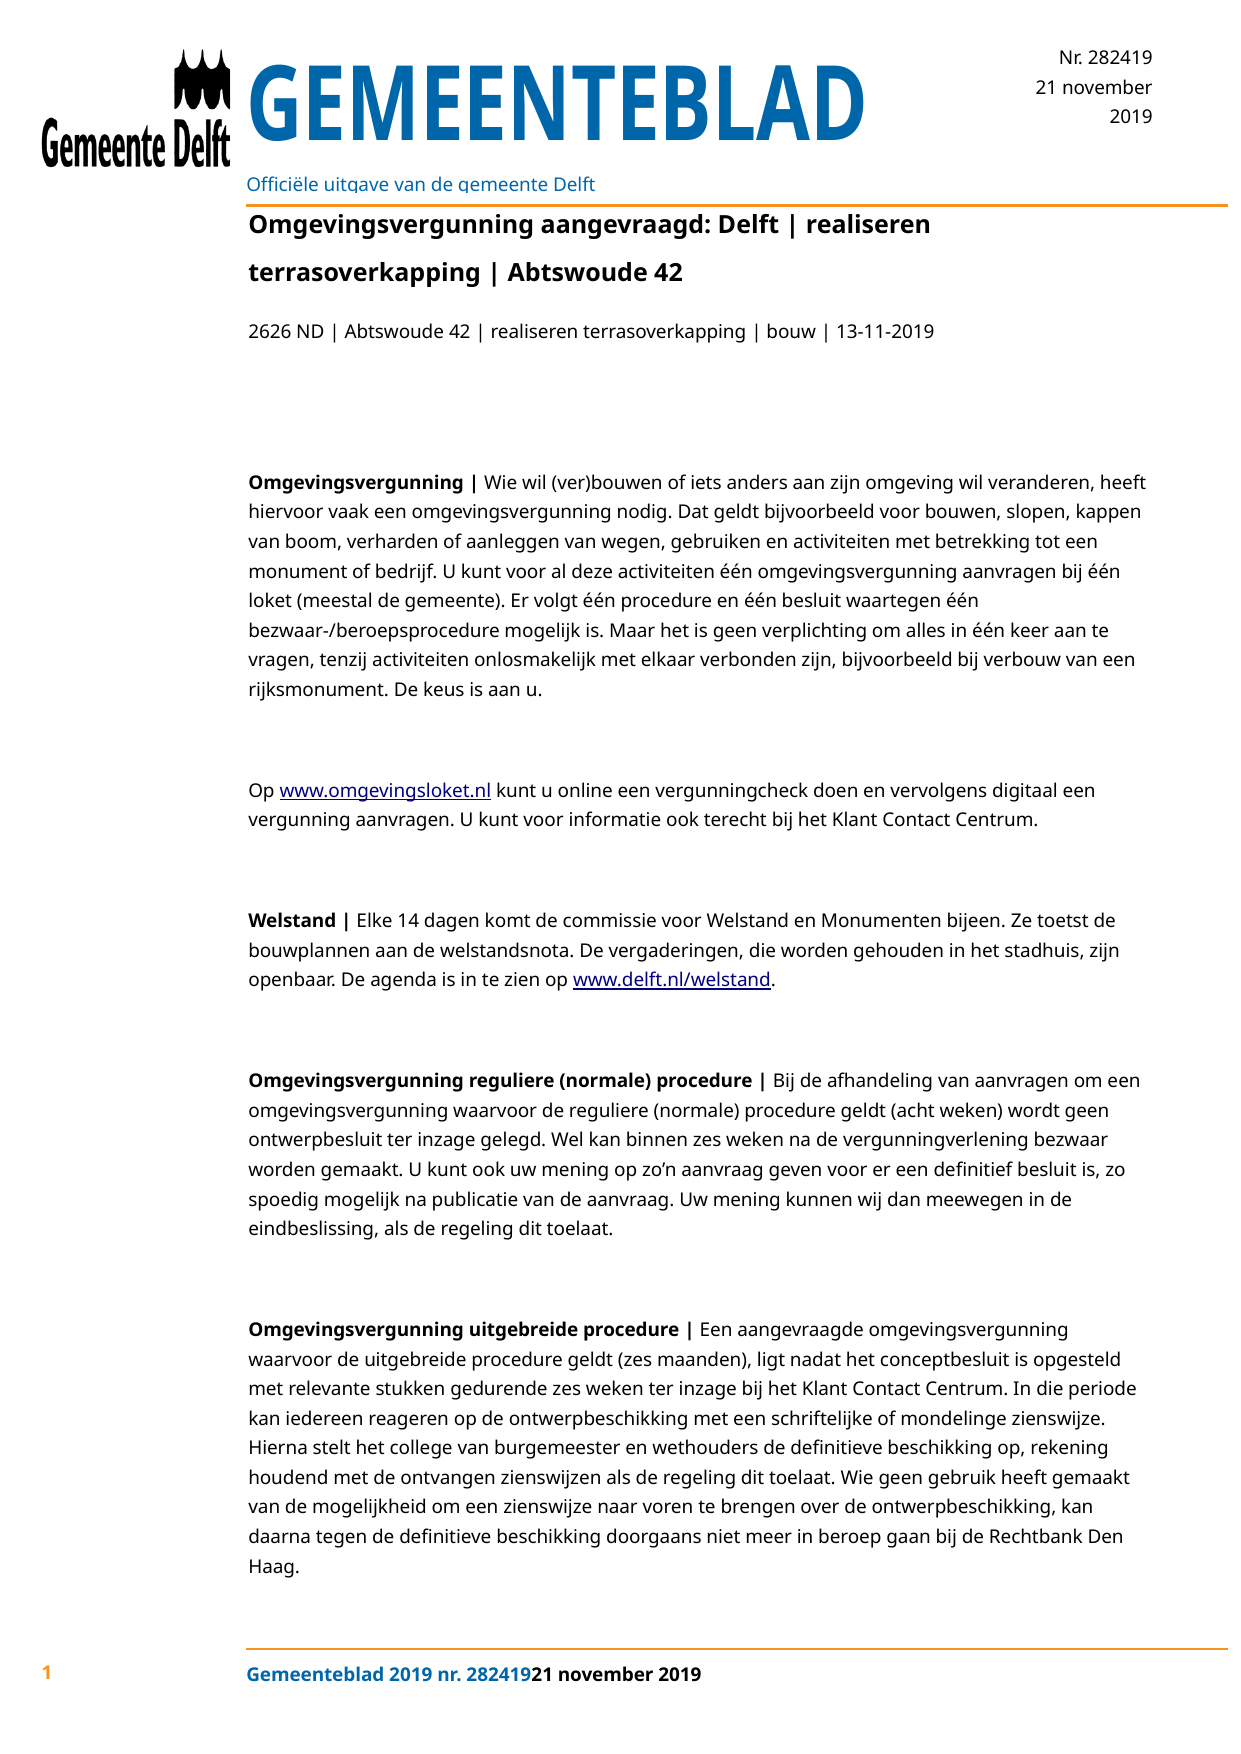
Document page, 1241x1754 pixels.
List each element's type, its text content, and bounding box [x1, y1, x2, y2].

text Op www.omgevingsloket.nl kunt u online een vergunningcheck doen en vervolgens digitaal een vergunning aanvragen. U kunt voor informatie ook terecht bij het Klant Contact Centrum. [248, 777, 1152, 832]
picture [41, 47, 231, 172]
text Omgevingsvergunning | Wie wil (ver)bouwen of iets anders aan zijn omgeving wil veranderen, heeft hiervoor vaak een omgevingsvergunning nodig. Dat geldt bijvoorbeeld voor bouwen, slopen, kappen van boom, verharden of aanleggen van wegen, gebruiken en activiteiten met betrekking tot een monument of bedrijf. U kunt voor al deze activiteiten één omgevingsvergunning aanvragen bij één loket (meestal de gemeente). Er volgt één procedure en één besluit waartegen één bezwaar-/beroepsprocedure mogelijk is. Maar het is geen verplichting om alles in één keer aan te vragen, tenzij activiteiten onlosmakelijk met elkaar verbonden zijn, bijvoorbeeld bij verbouw van een rijksmonument. De keus is aan u. [248, 469, 1152, 702]
text Omgevingsvergunning uitgebreide procedure | Een aangevraagde omgevingsvergunning waarvoor de uitgebreide procedure geldt (zes maanden), ligt nadat het conceptbesluit is opgesteld met relevante stukken gedurende zes weken ter inzage bij het Klant Contact Centrum. In die periode kan iedereen reageren op de ontwerpbeschikking met een schriftelijke of mondelinge zienswijze. Hierna stelt het college van burgemeester en wethouders de definitieve beschikking op, rekening houdend met de ontvangen zienswijzen als de regeling dit toelaat. Wie geen gebruik heeft gemaakt van de mogelijkheid om een zienswijze naar voren te brengen over de ontwerpbeschikking, kan daarna tegen de definitieve beschikking doorgaans niet meer in beroep gaan bij de Rechtbank Den Haag. [248, 1316, 1152, 1579]
text 2626 ND | Abtswoude 42 | realiseren terrasoverkapping | bouw | 13-11-2019 [248, 318, 1152, 344]
text Omgevingsvergunning reguliere (normale) procedure | Bij de afhandeling van aanvragen om een omgevingsvergunning waarvoor de reguliere (normale) procedure geldt (acht weken) wordt geen ontwerpbesluit ter inzage gelegd. Wel kan binnen zes weken na de vergunningverlening bezwaar worden gemaakt. U kunt ook uw mening op zo’n aanvraag geven voor er een definitief besluit is, zo spoedig mogelijk na publicatie van de aanvraag. Uw mening kunnen wij dan meewegen in de eindbeslissing, als de regeling dit toelaat. [248, 1067, 1152, 1241]
text Welstand | Elke 14 dagen komt de commissie voor Welstand en Monumenten bijeen. Ze toetst de bouwplannen aan de welstandsnota. De vergaderingen, die worden gehouden in het stadhuis, zijn openbaar. De agenda is in te zien op www.delft.nl/welstand. [248, 907, 1152, 992]
text Omgevingsvergunning aangevraagd: Delft | realiseren terrasoverkapping | Abtswoude 42 [248, 207, 1152, 288]
